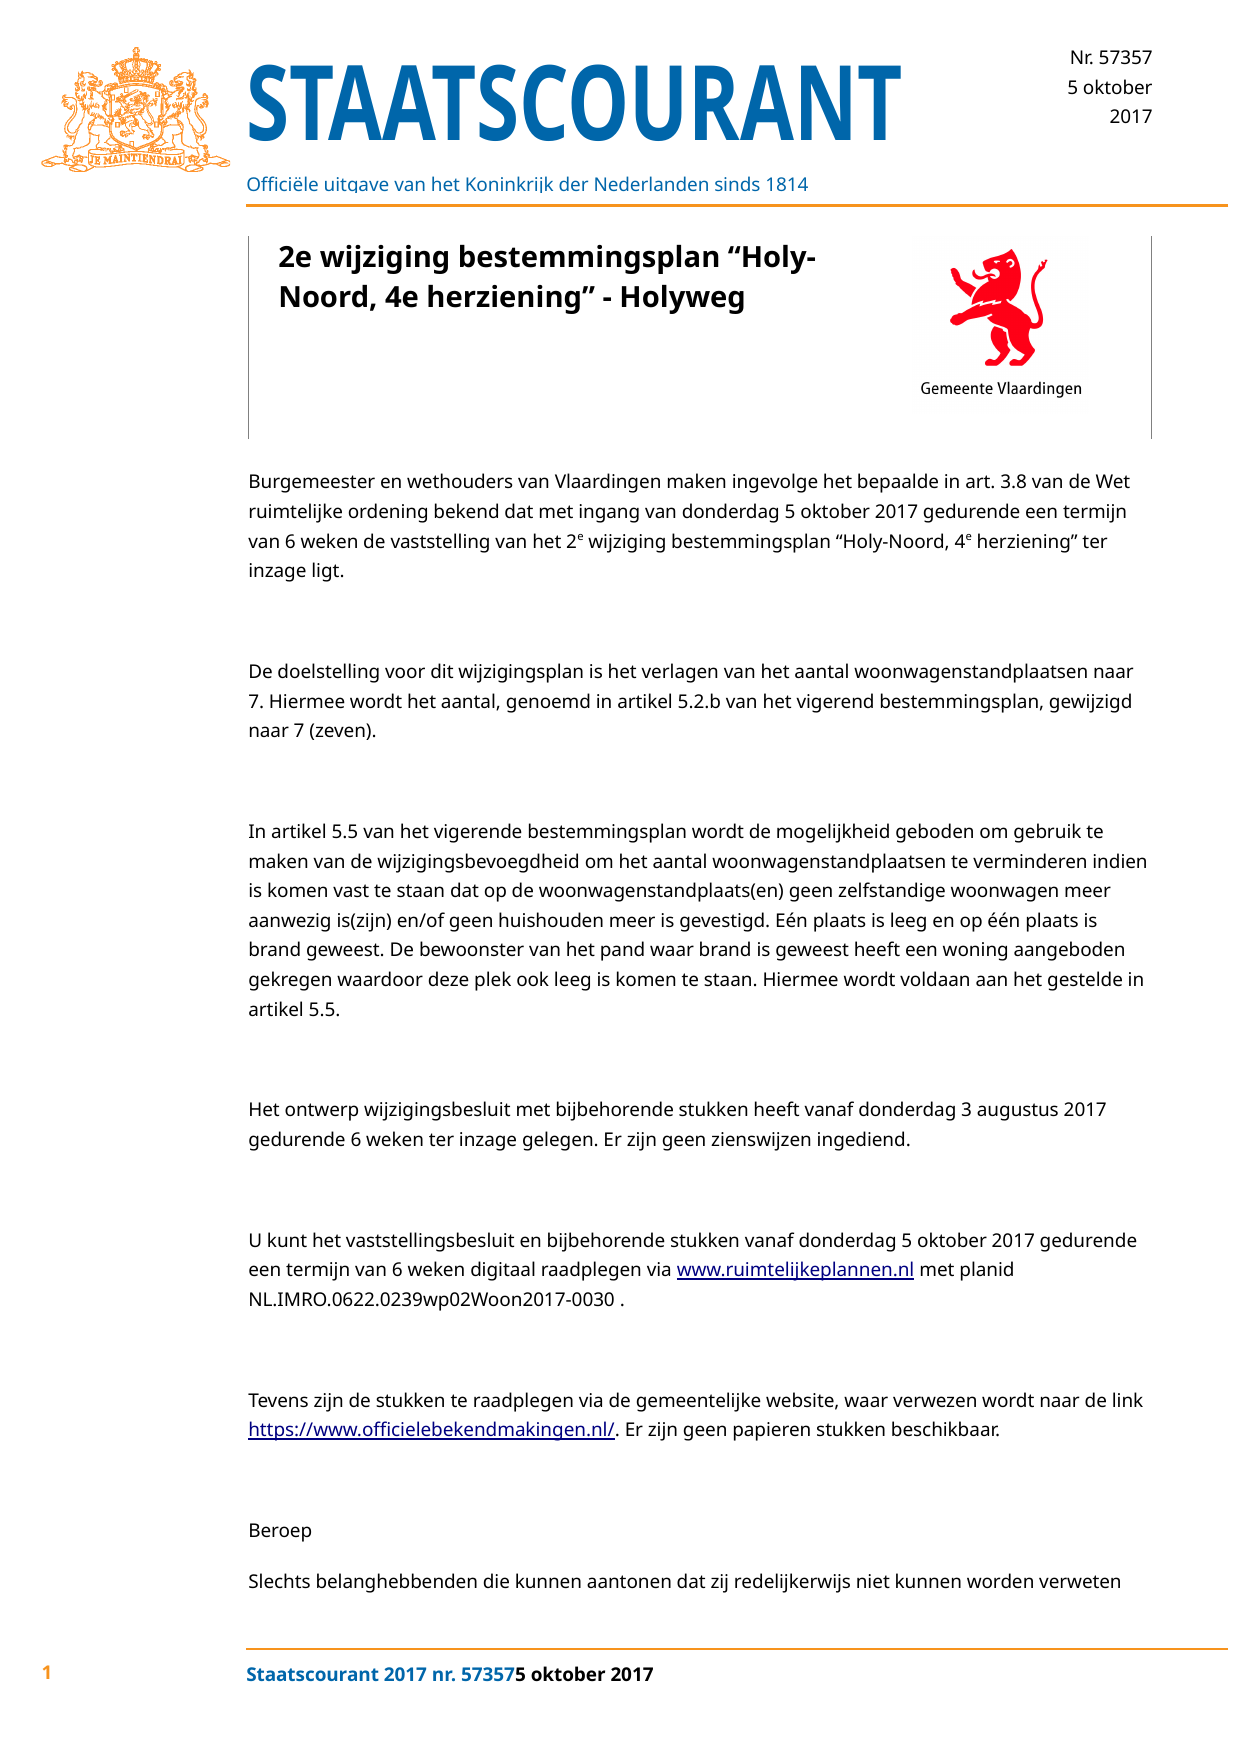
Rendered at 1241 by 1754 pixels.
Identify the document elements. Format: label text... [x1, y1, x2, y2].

text Burgemeester en wethouders van Vlaardingen maken ingevolge het bepaalde in art. 3.8 van de Wet ruimtelijke ordening bekend dat met ingang van donderdag 5 oktober 2017 gedurende een termijn van 6 weken de vaststelling van het 2e wijziging bestemmingsplan “Holy-Noord, 4e herziening” ter inzage ligt. [248, 469, 1152, 583]
text In artikel 5.5 van het vigerende bestemmingsplan wordt de mogelijkheid geboden om gebruik te maken van de wijzigingsbevoegdheid om het aantal woonwagenstandplaatsen te verminderen indien is komen vast te staan dat op de woonwagenstandplaats(en) geen zelfstandige woonwagen meer aanwezig is(zijn) en/of geen huishouden meer is gevestigd. Eén plaats is leeg en op één plaats is brand geweest. De bewoonster van het pand waar brand is geweest heeft een woning aangeboden gekregen waardoor deze plek ook leeg is komen te staan. Hiermee wordt voldaan aan het gestelde in artikel 5.5. [248, 818, 1152, 1021]
text Slechts belanghebbenden die kunnen aantonen dat zij redelijkerwijs niet kunnen worden verweten [248, 1568, 1152, 1593]
text Het ontwerp wijzigingsbesluit met bijbehorende stukken heeft vanaf donderdag 3 augustus 2017 gedurende 6 weken ter inzage gelegen. Er zijn geen zienswijzen ingediend. [248, 1097, 1152, 1152]
picture [41, 47, 231, 172]
table_header 2e wijziging bestemmingsplan “Holy-Noord, 4e herziening” - Holyweg [249, 236, 850, 439]
table_header [850, 236, 912, 413]
table_header [1090, 236, 1151, 413]
table_header [850, 414, 1151, 439]
text De doelstelling voor dit wijzigingsplan is het verlagen van het aantal woonwagenstandplaatsen naar 7. Hiermee wordt het aantal, genoemd in artikel 5.2.b van het vigerend bestemmingsplan, gewijzigd naar 7 (zeven). [248, 658, 1152, 743]
text U kunt het vaststellingsbesluit en bijbehorende stukken vanaf donderdag 5 oktober 2017 gedurende een termijn van 6 weken digitaal raadplegen via www.ruimtelijkeplannen.nl met planid NL.IMRO.0622.0239wp02Woon2017-0030 . [248, 1227, 1152, 1312]
text Beroep [248, 1517, 1152, 1543]
text Tevens zijn de stukken te raadplegen via de gemeentelijke website, waar verwezen wordt naar de link https://www.officielebekendmakingen.nl/. Er zijn geen papieren stukken beschikbaar. [248, 1387, 1152, 1442]
picture [912, 236, 1090, 414]
